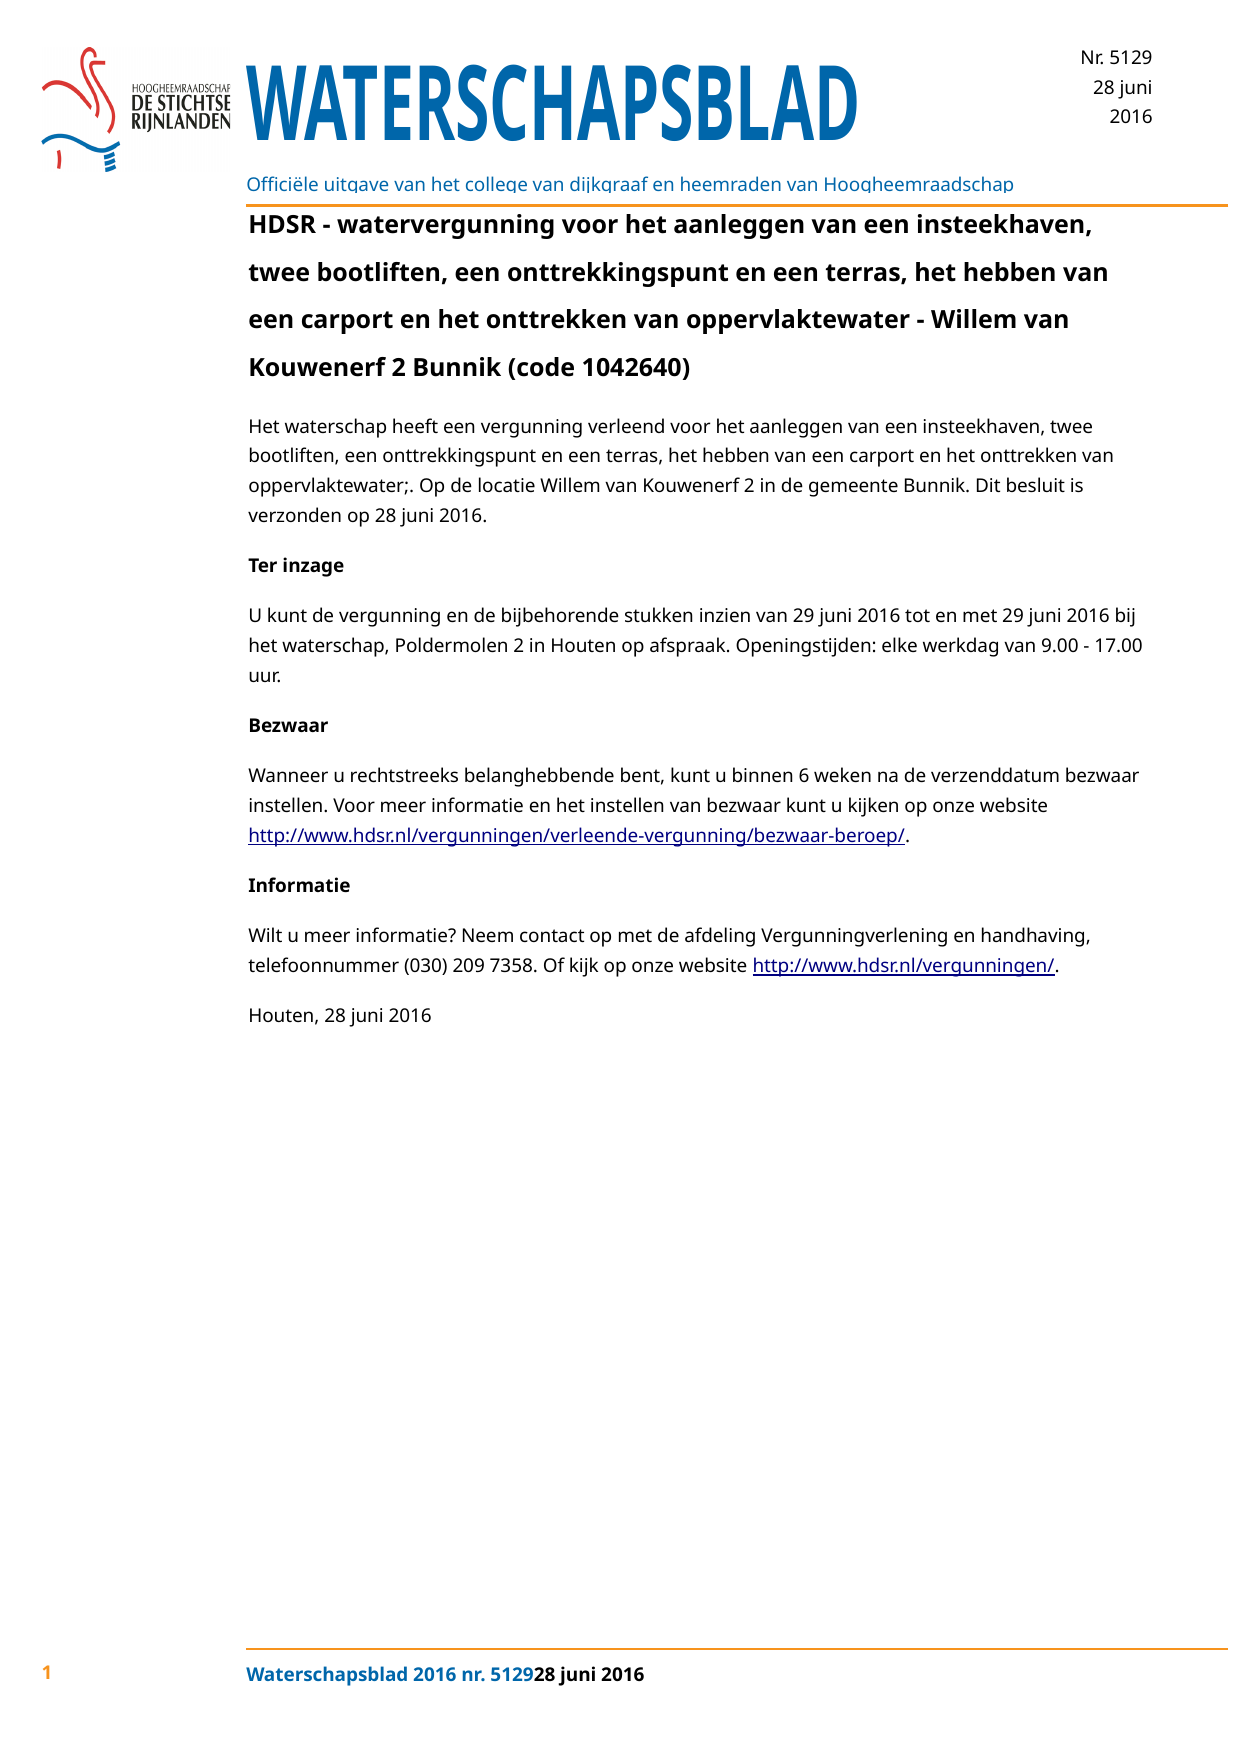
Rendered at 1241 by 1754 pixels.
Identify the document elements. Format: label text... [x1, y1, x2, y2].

text Wanneer u rechtstreeks belanghebbende bent, kunt u binnen 6 weken na de verzenddatum bezwaar instellen. Voor meer informatie en het instellen van bezwaar kunt u kijken op onze website http://www.hdsr.nl/vergunningen/verleende-vergunning/bezwaar-beroep/. [248, 763, 1152, 848]
text Het waterschap heeft een vergunning verleend voor het aanleggen van een insteekhaven, twee bootliften, een onttrekkingspunt en een terras, het hebben van een carport en het onttrekken van oppervlaktewater;. Op de locatie Willem van Kouwenerf 2 in de gemeente Bunnik. Dit besluit is verzonden op 28 juni 2016. [248, 413, 1152, 528]
text Wilt u meer informatie? Neem contact op met de afdeling Vergunningverlening en handhaving, telefoonnummer (030) 209 7358. Of kijk op onze website http://www.hdsr.nl/vergunningen/. [248, 923, 1152, 978]
text HDSR - watervergunning voor het aanleggen van een insteekhaven, twee bootliften, een onttrekkingspunt en een terras, het hebben van een carport en het onttrekken van oppervlaktewater - Willem van Kouwenerf 2 Bunnik (code 1042640) [248, 207, 1152, 384]
text Informatie [248, 872, 1152, 898]
text Houten, 28 juni 2016 [248, 1003, 1152, 1028]
text Bezwaar [248, 712, 1152, 738]
text U kunt de vergunning en de bijbehorende stukken inzien van 29 juni 2016 tot en met 29 juni 2016 bij het waterschap, Poldermolen 2 in Houten op afspraak. Openingstijden: elke werkdag van 9.00 - 17.00 uur. [248, 603, 1152, 688]
picture [41, 47, 231, 172]
text Ter inzage [248, 552, 1152, 578]
